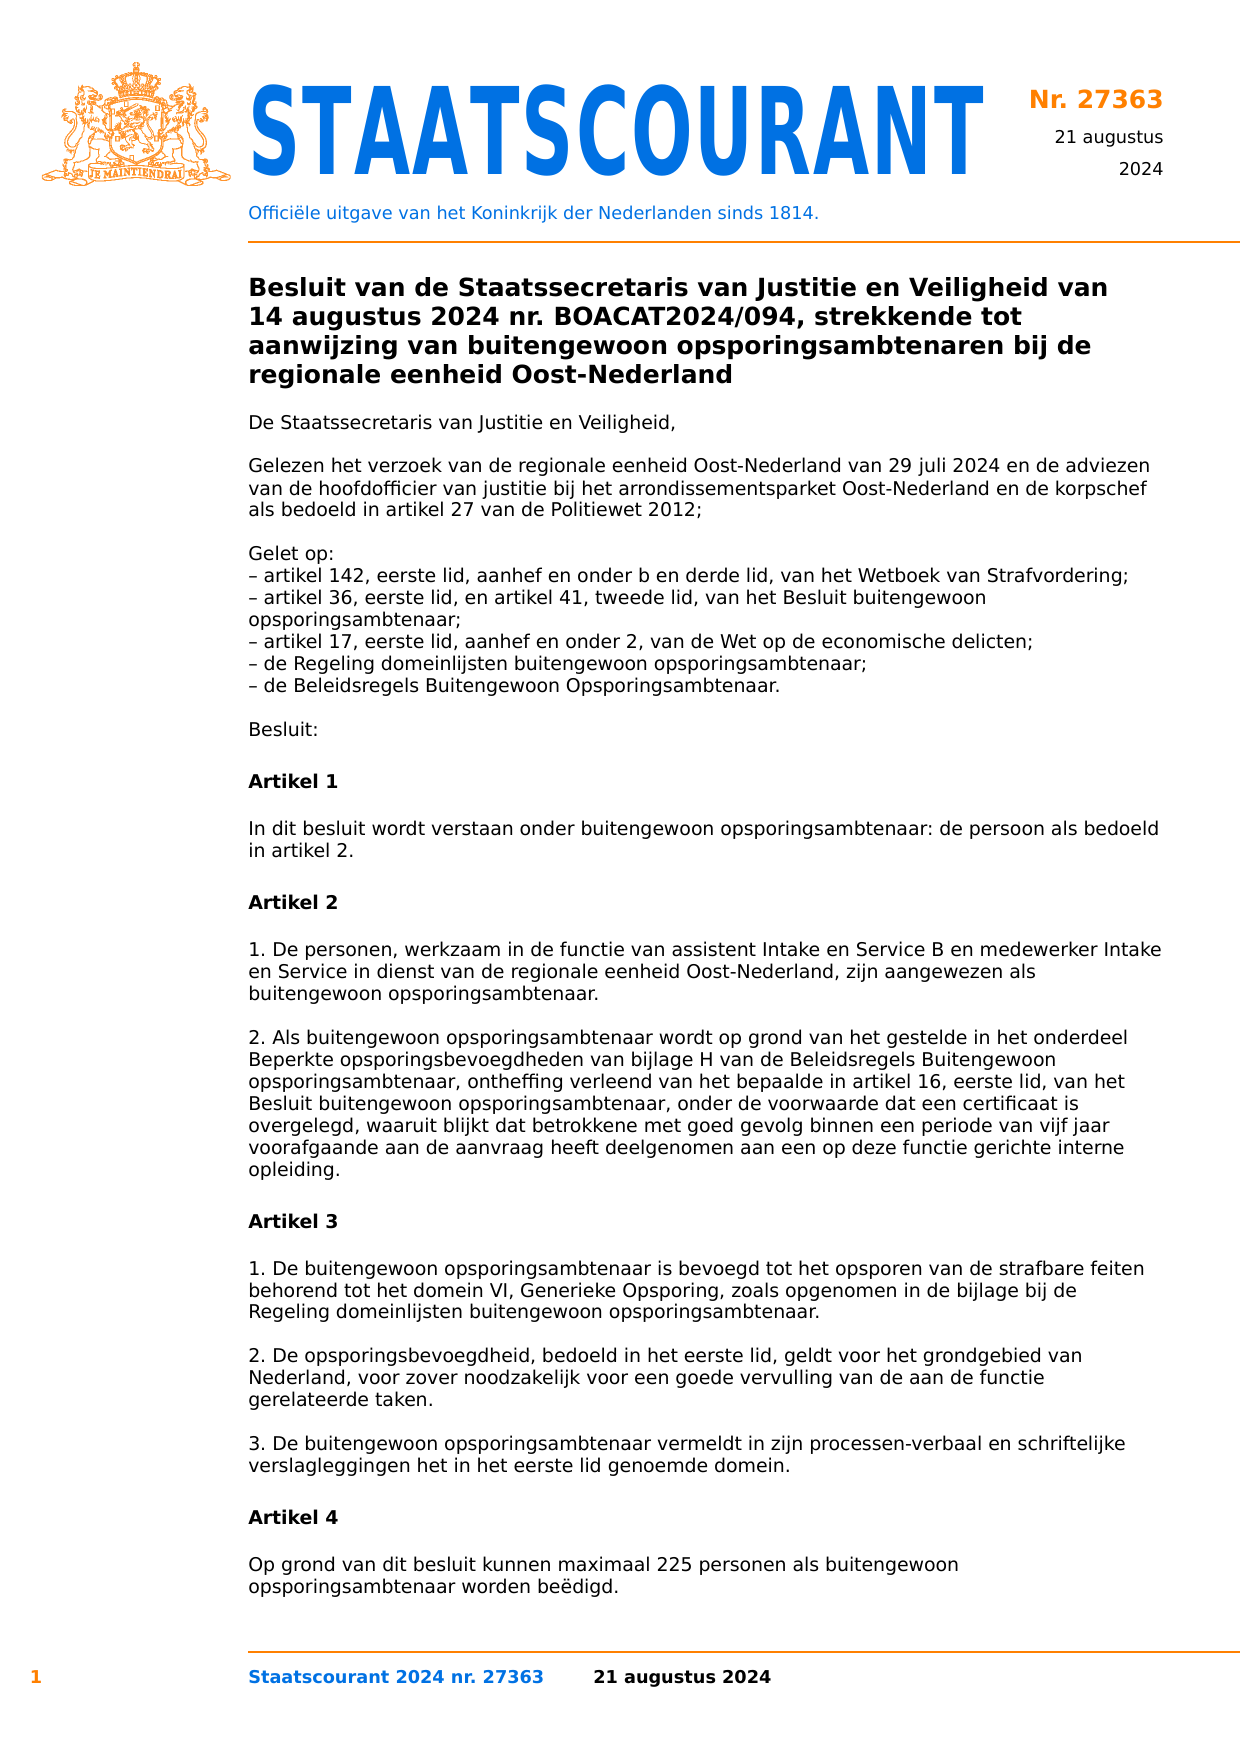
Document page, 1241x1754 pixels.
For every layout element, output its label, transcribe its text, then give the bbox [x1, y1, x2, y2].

table_header STAATSCOURANT [248, 62, 998, 203]
text – de Regeling domeinlijsten buitengewoon opsporingsambtenaar; [248, 653, 1163, 675]
text Op grond van dit besluit kunnen maximaal 225 personen als buitengewoon opsporingsambtenaar worden beëdigd. [248, 1554, 1163, 1598]
subtitle Artikel 1 [248, 771, 1163, 793]
text 2. De opsporingsbevoegdheid, bedoeld in het eerste lid, geldt voor het grondgebied van Nederland, voor zover noodzakelijk voor een goede vervulling van de aan de functie gerelateerde taken. [248, 1345, 1163, 1411]
text Besluit: [248, 719, 1163, 741]
subtitle Artikel 4 [248, 1507, 1163, 1529]
text Gelezen het verzoek van de regionale eenheid Oost-Nederland van 29 juli 2024 en de adviezen van de hoofdofficier van justitie bij het arrondissementsparket Oost-Nederland en de korpschef als bedoeld in artikel 27 van de Politiewet 2012; [248, 455, 1163, 521]
text 1. De personen, werkzaam in de functie van assistent Intake en Service B en medewerker Intake en Service in dienst van de regionale eenheid Oost-Nederland, zijn aangewezen als buitengewoon opsporingsambtenaar. [248, 939, 1163, 1005]
subtitle Besluit van de Staatssecretaris van Justitie en Veiligheid van 14 augustus 2024 nr. BOACAT2024/094, strekkende tot aanwijzing van buitengewoon opsporingsambtenaren bij de regionale eenheid Oost-Nederland [248, 273, 1163, 390]
table_cell 21 augustus [998, 121, 1240, 153]
text 3. De buitengewoon opsporingsambtenaar vermeldt in zijn processen-verbaal en schriftelijke verslagleggingen het in het eerste lid genoemde domein. [248, 1433, 1163, 1477]
table_cell Officiële uitgave van het Koninkrijk der Nederlanden sinds 1814. [248, 203, 1240, 241]
text – artikel 142, eerste lid, aanhef en onder b en derde lid, van het Wetboek van Strafvordering; [248, 565, 1163, 587]
table_header [25, 62, 248, 241]
subtitle Artikel 3 [248, 1211, 1163, 1232]
text – artikel 36, eerste lid, en artikel 41, tweede lid, van het Besluit buitengewoon opsporingsambtenaar; [248, 587, 1163, 631]
subtitle Artikel 2 [248, 892, 1163, 914]
text – de Beleidsregels Buitengewoon Opsporingsambtenaar. [248, 675, 1163, 697]
table_cell 2024 [998, 153, 1240, 203]
text – artikel 17, eerste lid, aanhef en onder 2, van de Wet op de economische delicten; [248, 631, 1163, 653]
picture [41, 62, 231, 186]
text 1. De buitengewoon opsporingsambtenaar is bevoegd tot het opsporen van de strafbare feiten behorend tot het domein VI, Generieke Opsporing, zoals opgenomen in de bijlage bij de Regeling domeinlijsten buitengewoon opsporingsambtenaar. [248, 1257, 1163, 1323]
table_header Nr. 27363 [998, 62, 1240, 121]
text Gelet op: [248, 543, 1163, 565]
text In dit besluit wordt verstaan onder buitengewoon opsporingsambtenaar: de persoon als bedoeld in artikel 2. [248, 818, 1163, 862]
text 2. Als buitengewoon opsporingsambtenaar wordt op grond van het gestelde in het onderdeel Beperkte opsporingsbevoegdheden van bijlage H van de Beleidsregels Buitengewoon opsporingsambtenaar, ontheffing verleend van het bepaalde in artikel 16, eerste lid, van het Besluit buitengewoon opsporingsambtenaar, onder de voorwaarde dat een certificaat is overgelegd, waaruit blijkt dat betrokkene met goed gevolg binnen een periode van vijf jaar voorafgaande aan de aanvraag heeft deelgenomen aan een op deze functie gerichte interne opleiding. [248, 1027, 1163, 1181]
text De Staatssecretaris van Justitie en Veiligheid, [248, 412, 1163, 433]
